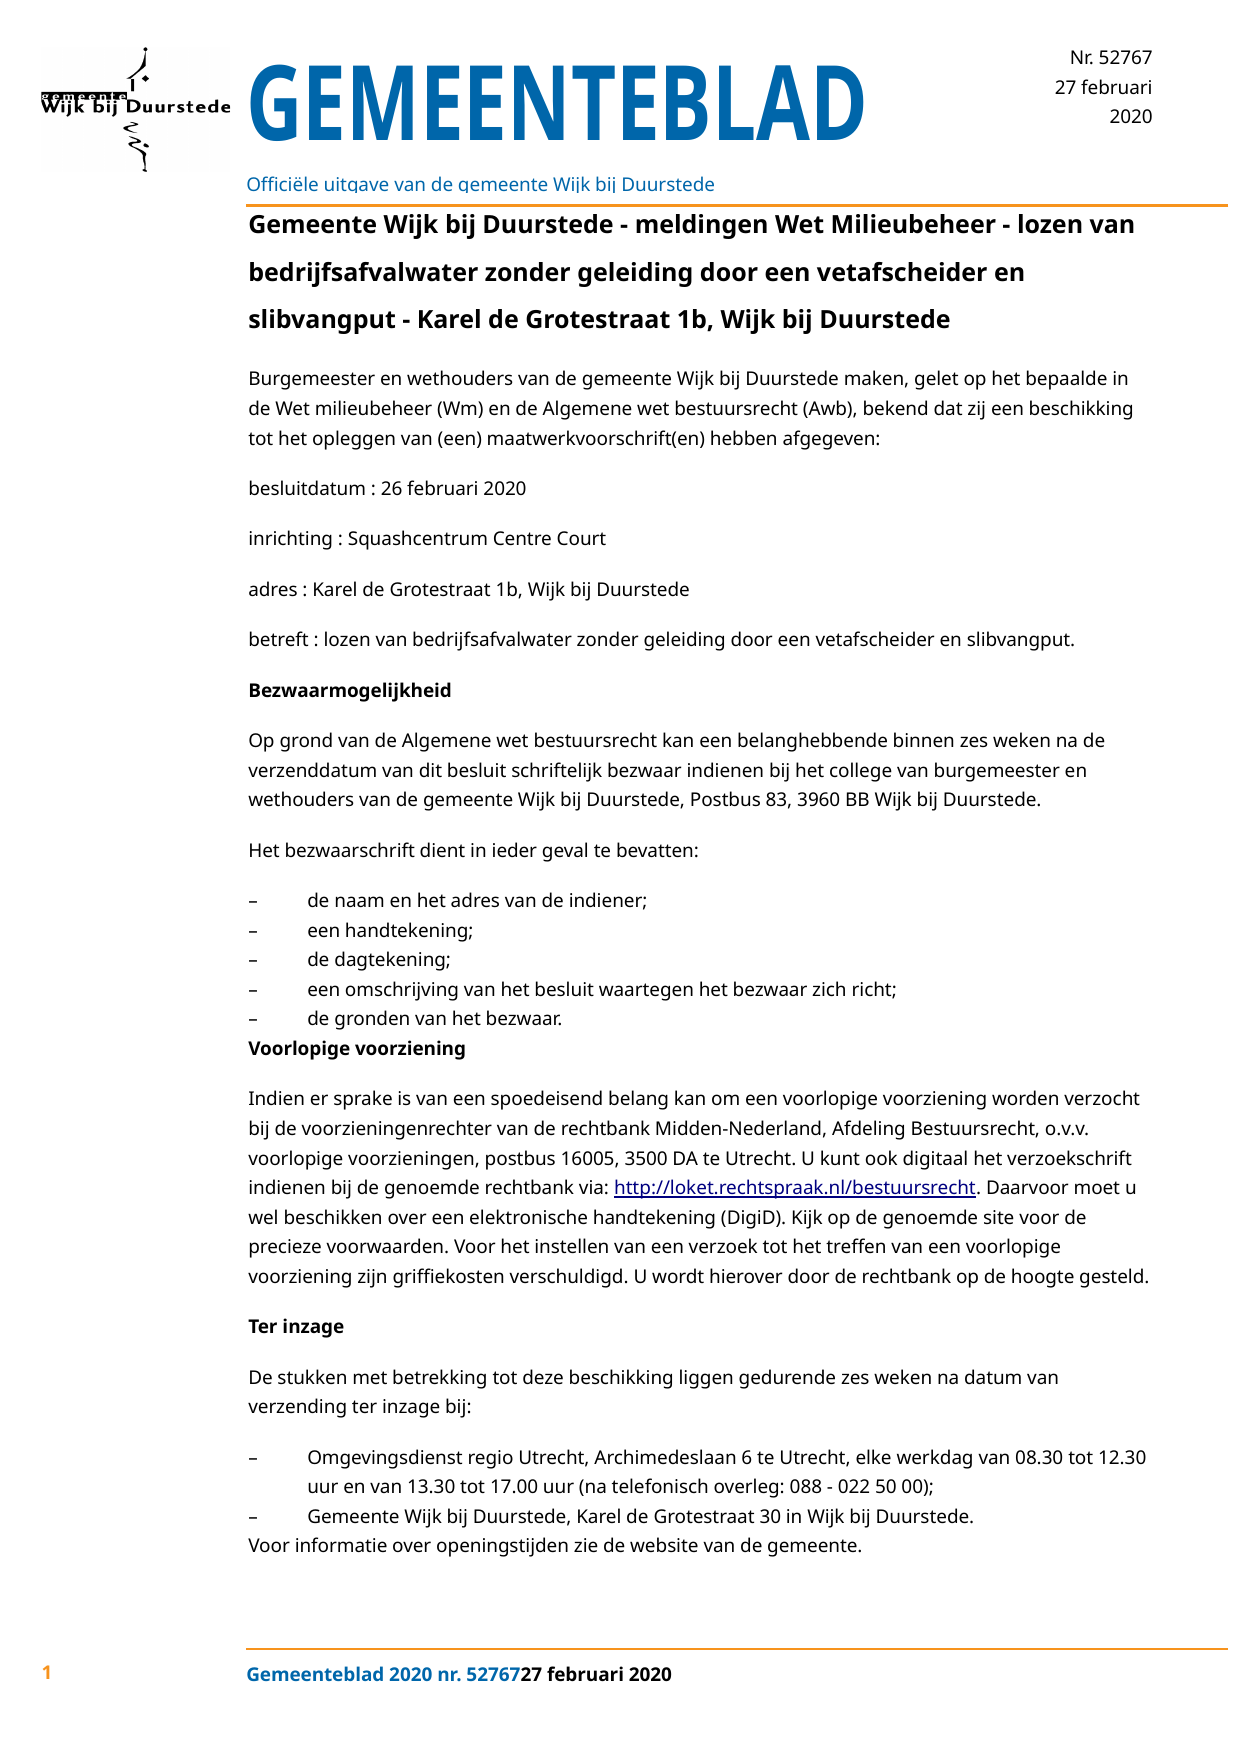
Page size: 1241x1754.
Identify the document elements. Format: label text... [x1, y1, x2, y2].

text besluitdatum : 26 februari 2020 [248, 475, 1152, 501]
text inrichting : Squashcentrum Centre Court [248, 526, 1152, 551]
list Omgevingsdienst regio Utrecht, Archimedeslaan 6 te Utrecht, elke werkdag van 08.30 tot 12.30 uur en van 13.30 tot 17.00 uur (na telefonisch overleg: 088 - 022 50 00); [248, 1444, 1152, 1499]
text adres : Karel de Grotestraat 1b, Wijk bij Duurstede [248, 576, 1152, 602]
list de naam en het adres van de indiener; [248, 887, 1152, 913]
list de gronden van het bezwaar. [248, 1006, 1152, 1031]
text Het bezwaarschrift dient in ieder geval te bevatten: [248, 837, 1152, 862]
text De stukken met betrekking tot deze beschikking liggen gedurende zes weken na datum van verzending ter inzage bij: [248, 1364, 1152, 1419]
text Gemeente Wijk bij Duurstede - meldingen Wet Milieubeheer - lozen van bedrijfsafvalwater zonder geleiding door een vetafscheider en slibvangput - Karel de Grotestraat 1b, Wijk bij Duurstede [248, 207, 1152, 336]
text Bezwaarmogelijkheid [248, 677, 1152, 702]
text Indien er sprake is van een spoedeisend belang kan om een voorlopige voorziening worden verzocht bij de voorzieningenrechter van de rechtbank Midden-Nederland, Afdeling Bestuursrecht, o.v.v. voorlopige voorzieningen, postbus 16005, 3500 DA te Utrecht. U kunt ook digitaal het verzoekschrift indienen bij de genoemde rechtbank via: http://loket.rechtspraak.nl/bestuursrecht. Daarvoor moet u wel beschikken over een elektronische handtekening (DigiD). Kijk op de genoemde site voor de precieze voorwaarden. Voor het instellen van een verzoek tot het treffen van een voorlopige voorziening zijn griffiekosten verschuldigd. U wordt hierover door de rechtbank op de hoogte gesteld. [248, 1086, 1152, 1289]
text Voorlopige voorziening [248, 1035, 1152, 1061]
picture [41, 47, 231, 172]
text Ter inzage [248, 1313, 1152, 1339]
text betreft : lozen van bedrijfsafvalwater zonder geleiding door een vetafscheider en slibvangput. [248, 626, 1152, 652]
text Voor informatie over openingstijden zie de website van de gemeente. [248, 1533, 1152, 1558]
list een handtekening; [248, 917, 1152, 942]
list Gemeente Wijk bij Duurstede, Karel de Grotestraat 30 in Wijk bij Duurstede. [248, 1503, 1152, 1529]
list een omschrijving van het besluit waartegen het bezwaar zich richt; [248, 976, 1152, 1002]
text Op grond van de Algemene wet bestuursrecht kan een belanghebbende binnen zes weken na de verzenddatum van dit besluit schriftelijk bezwaar indienen bij het college van burgemeester en wethouders van de gemeente Wijk bij Duurstede, Postbus 83, 3960 BB Wijk bij Duurstede. [248, 727, 1152, 812]
list de dagtekening; [248, 946, 1152, 972]
text Burgemeester en wethouders van de gemeente Wijk bij Duurstede maken, gelet op het bepaalde in de Wet milieubeheer (Wm) en de Algemene wet bestuursrecht (Awb), bekend dat zij een beschikking tot het opleggen van (een) maatwerkvoorschrift(en) hebben afgegeven: [248, 366, 1152, 450]
